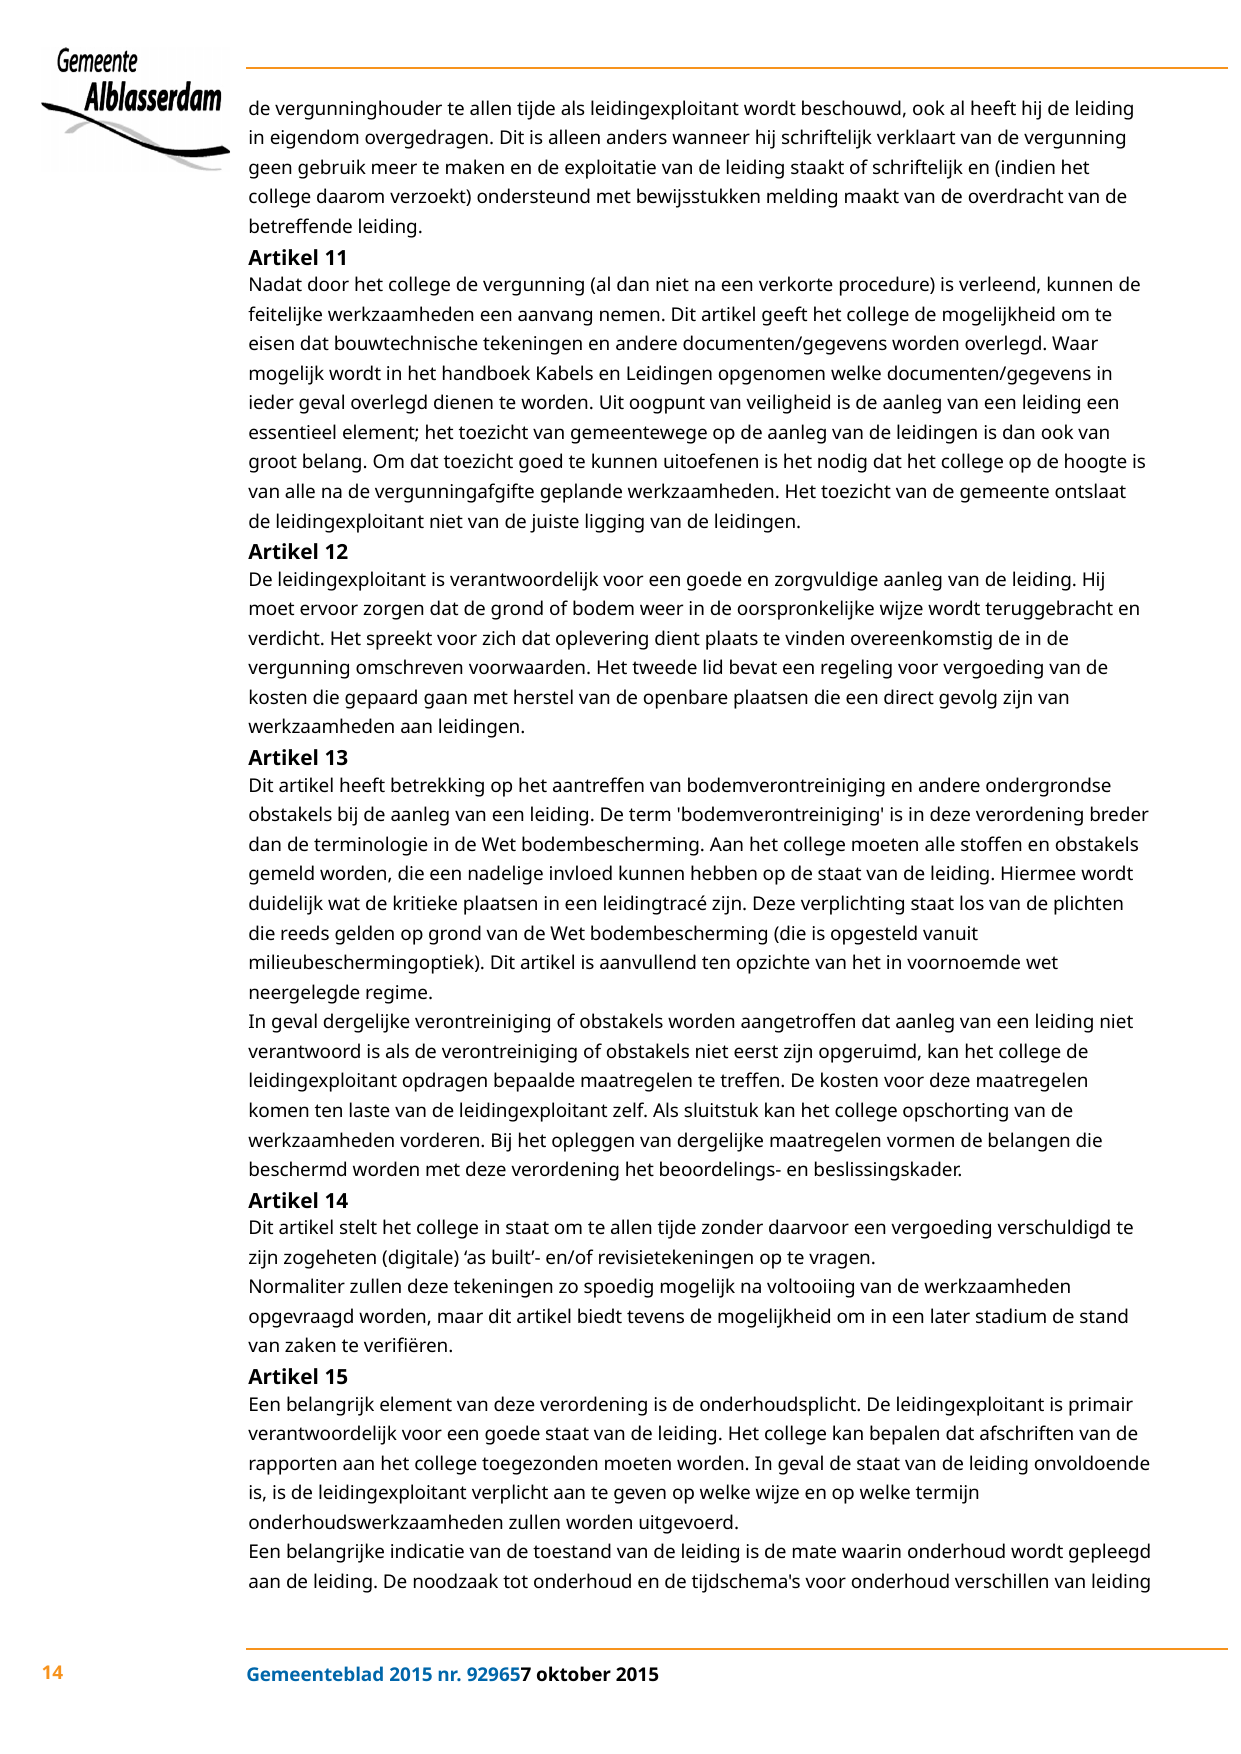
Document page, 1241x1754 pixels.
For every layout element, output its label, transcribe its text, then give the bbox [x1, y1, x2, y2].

text Nadat door het college de vergunning (al dan niet na een verkorte procedure) is verleend, kunnen de feitelijke werkzaamheden een aanvang nemen. Dit artikel geeft het college de mogelijkheid om te eisen dat bouwtechnische tekeningen en andere documenten/gegevens worden overlegd. Waar mogelijk wordt in het handboek Kabels en Leidingen opgenomen welke documenten/gegevens in ieder geval overlegd dienen te worden. Uit oogpunt van veiligheid is de aanleg van een leiding een essentieel element; het toezicht van gemeentewege op de aanleg van de leidingen is dan ook van groot belang. Om dat toezicht goed te kunnen uitoefenen is het nodig dat het college op de hoogte is van alle na de vergunningafgifte geplande werkzaamheden. Het toezicht van de gemeente ontslaat de leidingexploitant niet van de juiste ligging van de leidingen. [248, 271, 1152, 533]
text Artikel 15 [248, 1362, 1152, 1391]
text Artikel 14 [248, 1186, 1152, 1214]
text Dit artikel stelt het college in staat om te allen tijde zonder daarvoor een vergoeding verschuldigd te zijn zogeheten (digitale) ‘as built’- en/of revisietekeningen op te vragen. [248, 1214, 1152, 1270]
text In geval dergelijke verontreiniging of obstakels worden aangetroffen dat aanleg van een leiding niet verantwoord is als de verontreiniging of obstakels niet eerst zijn opgeruimd, kan het college de leidingexploitant opdragen bepaalde maatregelen te treffen. De kosten voor deze maatregelen komen ten laste van de leidingexploitant zelf. Als sluitstuk kan het college opschorting van de werkzaamheden vorderen. Bij het opleggen van dergelijke maatregelen vormen de belangen die beschermd worden met deze verordening het beoordelings- en beslissingskader. [248, 1008, 1152, 1182]
picture [41, 47, 231, 172]
text De leidingexploitant is verantwoordelijk voor een goede en zorgvuldige aanleg van de leiding. Hij moet ervoor zorgen dat de grond of bodem weer in de oorspronkelijke wijze wordt teruggebracht en verdicht. Het spreekt voor zich dat oplevering dient plaats te vinden overeenkomstig de in de vergunning omschreven voorwaarden. Het tweede lid bevat een regeling voor vergoeding van de kosten die gepaard gaan met herstel van de openbare plaatsen die een direct gevolg zijn van werkzaamheden aan leidingen. [248, 566, 1152, 739]
text Normaliter zullen deze tekeningen zo spoedig mogelijk na voltooiing van de werkzaamheden opgevraagd worden, maar dit artikel biedt tevens de mogelijkheid om in een later stadium de stand van zaken te verifiëren. [248, 1273, 1152, 1358]
text Dit artikel heeft betrekking op het aantreffen van bodemverontreiniging en andere ondergrondse obstakels bij de aanleg van een leiding. De term 'bodemverontreiniging' is in deze verordening breder dan de terminologie in de Wet bodembescherming. Aan het college moeten alle stoffen en obstakels gemeld worden, die een nadelige invloed kunnen hebben op de staat van de leiding. Hiermee wordt duidelijk wat de kritieke plaatsen in een leidingtracé zijn. Deze verplichting staat los van de plichten die reeds gelden op grond van de Wet bodembescherming (die is opgesteld vanuit milieubeschermingoptiek). Dit artikel is aanvullend ten opzichte van het in voornoemde wet neergelegde regime. [248, 772, 1152, 1004]
text de vergunninghouder te allen tijde als leidingexploitant wordt beschouwd, ook al heeft hij de leiding in eigendom overgedragen. Dit is alleen anders wanneer hij schriftelijk verklaart van de vergunning geen gebruik meer te maken en de exploitatie van de leiding staakt of schriftelijk en (indien het college daarom verzoekt) ondersteund met bewijsstukken melding maakt van de overdracht van de betreffende leiding. [248, 95, 1152, 239]
text Artikel 13 [248, 743, 1152, 772]
text Artikel 12 [248, 537, 1152, 566]
text Een belangrijke indicatie van de toestand van de leiding is de mate waarin onderhoud wordt gepleegd aan de leiding. De noodzaak tot onderhoud en de tijdschema's voor onderhoud verschillen van leiding [248, 1539, 1152, 1594]
text Artikel 11 [248, 243, 1152, 271]
text Een belangrijk element van deze verordening is de onderhoudsplicht. De leidingexploitant is primair verantwoordelijk voor een goede staat van de leiding. Het college kan bepalen dat afschriften van de rapporten aan het college toegezonden moeten worden. In geval de staat van de leiding onvoldoende is, is de leidingexploitant verplicht aan te geven op welke wijze en op welke termijn onderhoudswerkzaamheden zullen worden uitgevoerd. [248, 1391, 1152, 1535]
